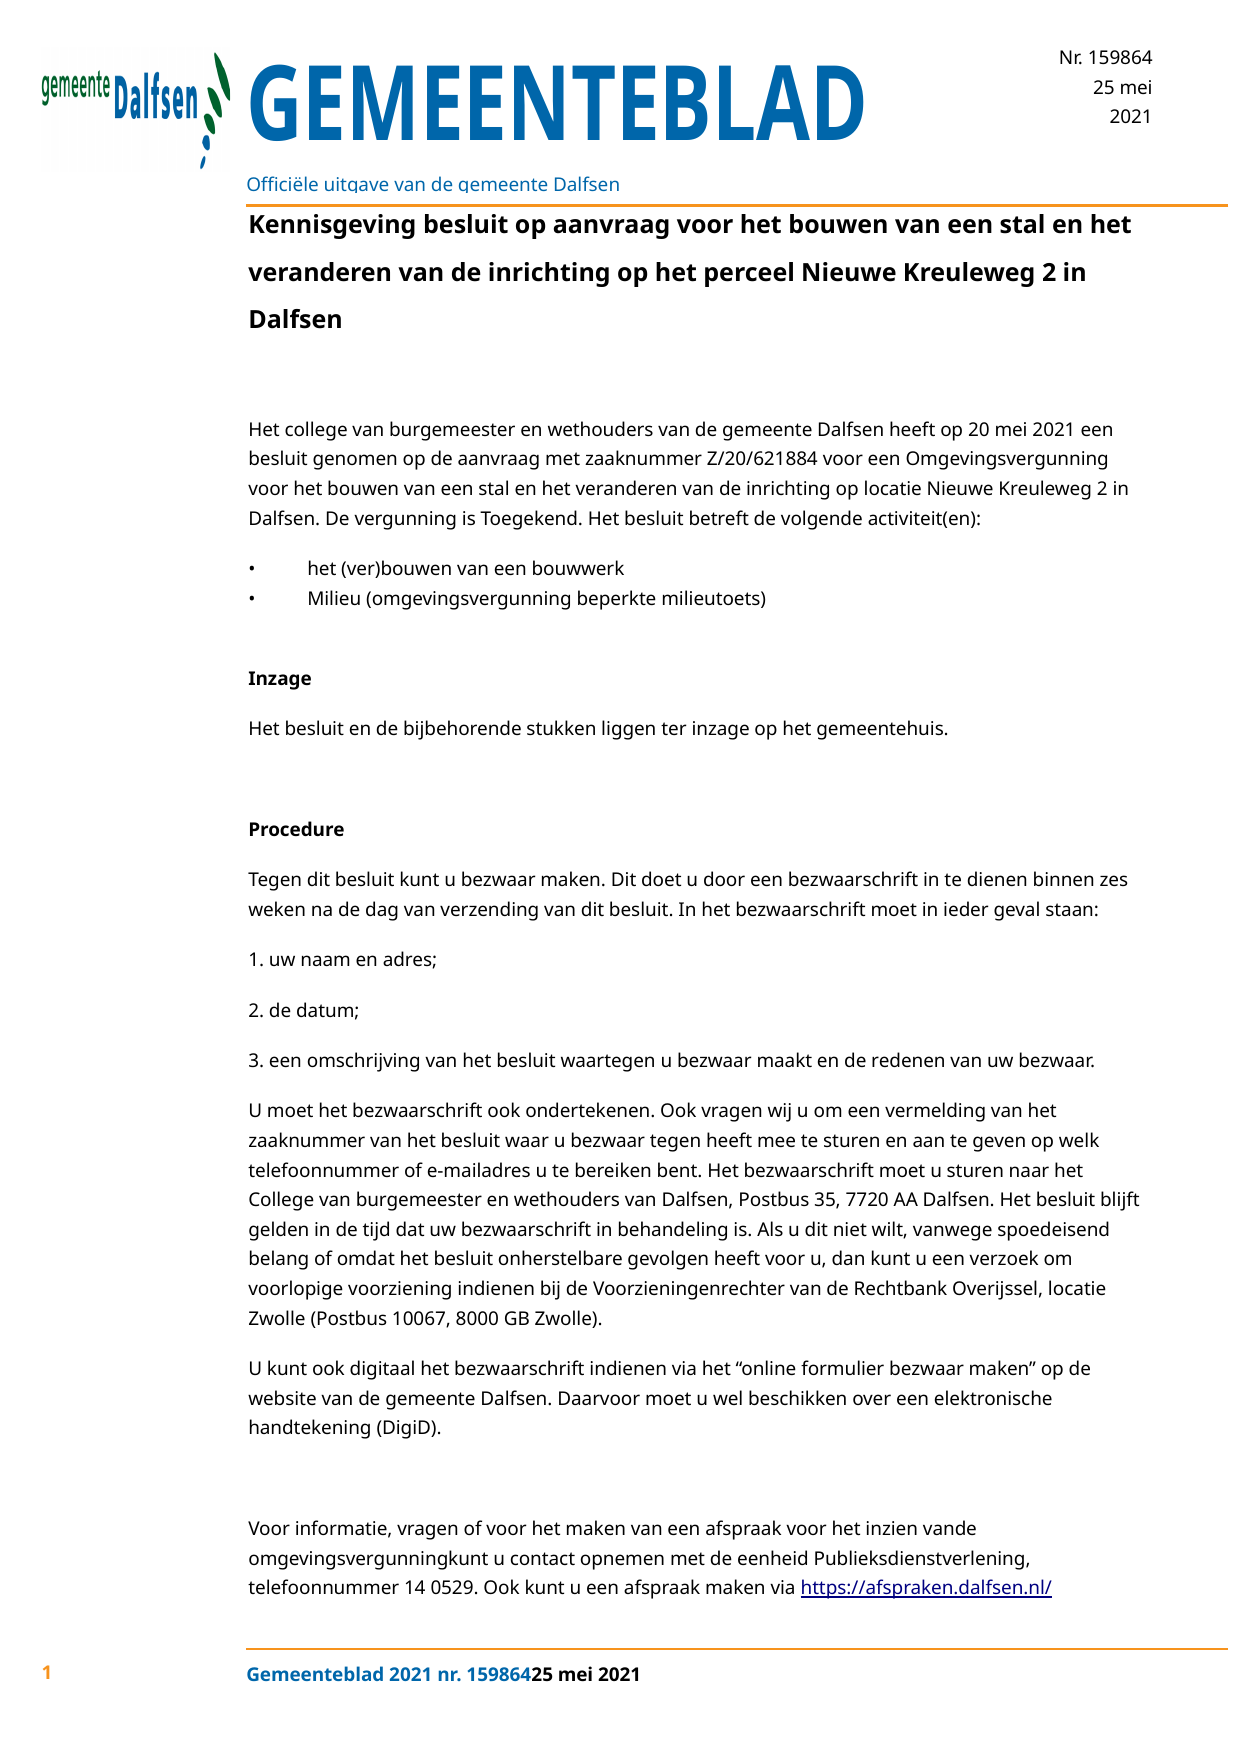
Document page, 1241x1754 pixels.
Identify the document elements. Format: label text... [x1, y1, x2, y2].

text Inzage [248, 665, 1152, 690]
list Milieu (omgevingsvergunning beperkte milieutoets) [248, 585, 1152, 610]
text 1. uw naam en adres; [248, 946, 1152, 972]
text 3. een omschrijving van het besluit waartegen u bezwaar maakt en de redenen van uw bezwaar. [248, 1047, 1152, 1073]
text Procedure [248, 816, 1152, 842]
text Voor informatie, vragen of voor het maken van een afspraak voor het inzien vande omgevingsvergunningkunt u contact opnemen met de eenheid Publieksdienstverlening, telefoonnummer 14 0529. Ook kunt u een afspraak maken via https://afspraken.dalfsen.nl/ [248, 1515, 1152, 1600]
text Kennisgeving besluit op aanvraag voor het bouwen van een stal en het veranderen van de inrichting op het perceel Nieuwe Kreuleweg 2 in Dalfsen [248, 207, 1152, 336]
list het (ver)bouwen van een bouwwerk [248, 555, 1152, 581]
text Het college van burgemeester en wethouders van de gemeente Dalfsen heeft op 20 mei 2021 een besluit genomen op de aanvraag met zaaknummer Z/20/621884 voor een Omgevingsvergunning voor het bouwen van een stal en het veranderen van de inrichting op locatie Nieuwe Kreuleweg 2 in Dalfsen. De vergunning is Toegekend. Het besluit betreft de volgende activiteit(en): [248, 416, 1152, 530]
text Het besluit en de bijbehorende stukken liggen ter inzage op het gemeentehuis. [248, 715, 1152, 741]
text Tegen dit besluit kunt u bezwaar maken. Dit doet u door een bezwaarschrift in te dienen binnen zes weken na de dag van verzending van dit besluit. In het bezwaarschrift moet in ieder geval staan: [248, 866, 1152, 922]
picture [41, 47, 231, 172]
text U moet het bezwaarschrift ook ondertekenen. Ook vragen wij u om een vermelding van het zaaknummer van het besluit waar u bezwaar tegen heeft mee te sturen en aan te geven op welk telefoonnummer of e-mailadres u te bereiken bent. Het bezwaarschrift moet u sturen naar het College van burgemeester en wethouders van Dalfsen, Postbus 35, 7720 AA Dalfsen. Het besluit blijft gelden in de tijd dat uw bezwaarschrift in behandeling is. Als u dit niet wilt, vanwege spoedeisend belang of omdat het besluit onherstelbare gevolgen heeft voor u, dan kunt u een verzoek om voorlopige voorziening indienen bij de Voorzieningenrechter van de Rechtbank Overijssel, locatie Zwolle (Postbus 10067, 8000 GB Zwolle). [248, 1098, 1152, 1330]
text 2. de datum; [248, 997, 1152, 1022]
text U kunt ook digitaal het bezwaarschrift indienen via het “online formulier bezwaar maken” op de website van de gemeente Dalfsen. Daarvoor moet u wel beschikken over een elektronische handtekening (DigiD). [248, 1355, 1152, 1440]
